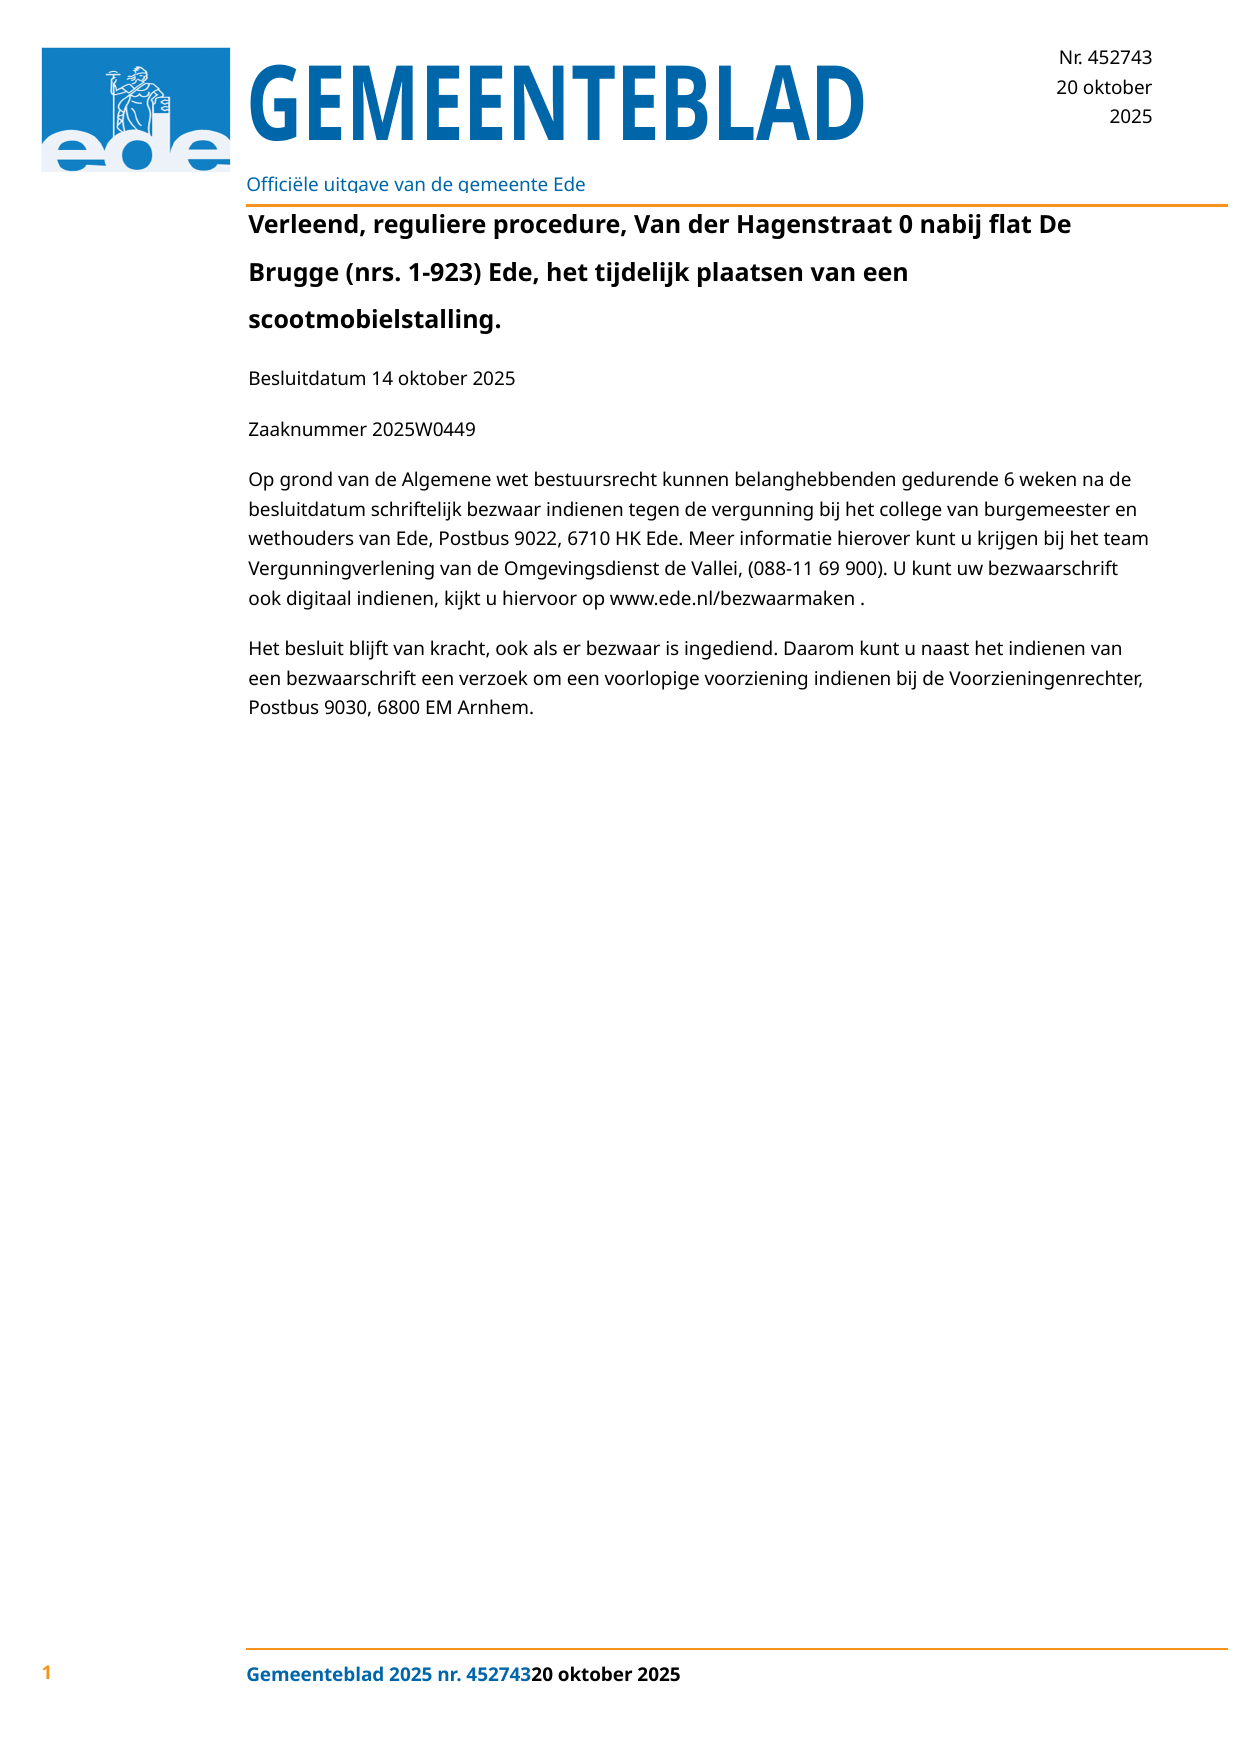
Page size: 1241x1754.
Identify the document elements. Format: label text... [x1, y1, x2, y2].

picture [41, 47, 231, 172]
text Zaaknummer 2025W0449 [248, 416, 1152, 442]
text Verleend, reguliere procedure, Van der Hagenstraat 0 nabij flat De Brugge (nrs. 1-923) Ede, het tijdelijk plaatsen van een scootmobielstalling. [248, 207, 1152, 336]
text Het besluit blijft van kracht, ook als er bezwaar is ingediend. Daarom kunt u naast het indienen van een bezwaarschrift een verzoek om een voorlopige voorziening indienen bij de Voorzieningenrechter, Postbus 9030, 6800 EM Arnhem. [248, 635, 1152, 720]
text Op grond van de Algemene wet bestuursrecht kunnen belanghebbenden gedurende 6 weken na de besluitdatum schriftelijk bezwaar indienen tegen de vergunning bij het college van burgemeester en wethouders van Ede, Postbus 9022, 6710 HK Ede. Meer informatie hierover kunt u krijgen bij het team Vergunningverlening van de Omgevingsdienst de Vallei, (088-11 69 900). U kunt uw bezwaarschrift ook digitaal indienen, kijkt u hiervoor op www.ede.nl/bezwaarmaken . [248, 466, 1152, 610]
text Besluitdatum 14 oktober 2025 [248, 366, 1152, 391]
